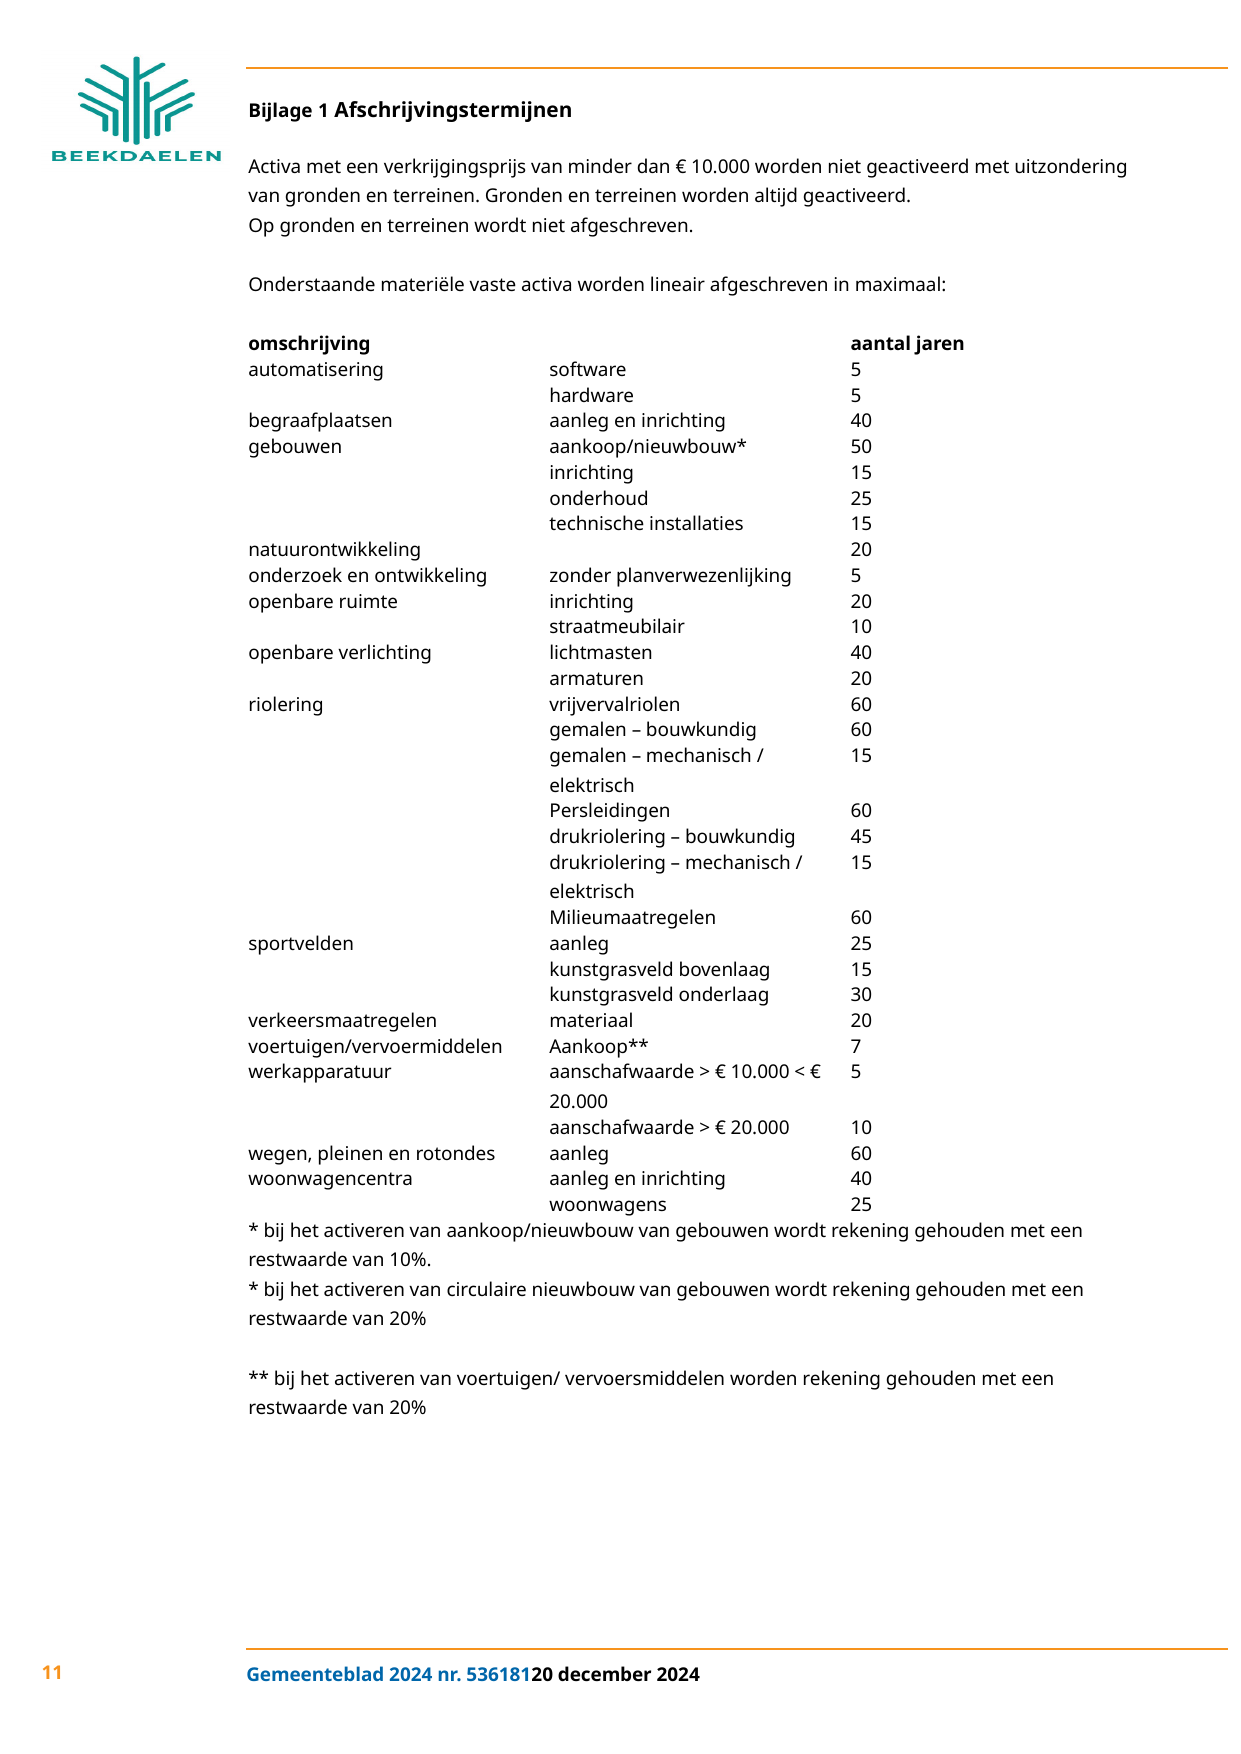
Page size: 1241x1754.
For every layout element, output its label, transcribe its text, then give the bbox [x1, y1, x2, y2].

table_cell 60 [850, 904, 1152, 930]
table_cell 5 [850, 382, 1152, 408]
table_cell aanleg [549, 930, 850, 956]
table_cell 7 [850, 1033, 1152, 1059]
table_cell openbare verlichting [248, 639, 549, 691]
table_cell drukriolering – mechanisch / elektrisch [549, 849, 850, 904]
table_cell zonder planverwezenlijking [549, 562, 850, 588]
table_cell armaturen [549, 665, 850, 691]
text Activa met een verkrijgingsprijs van minder dan € 10.000 worden niet geactiveerd met uitzondering van gronden en terreinen. Gronden en terreinen worden altijd geactiveerd. [248, 153, 1152, 208]
table_cell 25 [850, 1191, 1152, 1217]
table_cell begraafplaatsen [248, 408, 549, 433]
table_cell Aankoop** [549, 1033, 850, 1059]
table_cell natuurontwikkeling [248, 536, 549, 562]
table_cell 15 [850, 511, 1152, 536]
table_cell 5 [850, 1059, 1152, 1114]
table_cell 60 [850, 798, 1152, 823]
table_cell Persleidingen [549, 798, 850, 823]
table_cell [248, 1191, 549, 1217]
table_cell kunstgrasveld bovenlaag [549, 956, 850, 981]
table_cell Milieumaatregelen [549, 904, 850, 930]
table_cell onderhoud [549, 485, 850, 511]
table_cell aanleg en inrichting [549, 1165, 850, 1191]
table_cell verkeersmaatregelen [248, 1007, 549, 1033]
table_cell hardware [549, 382, 850, 408]
table_cell aankoop/nieuwbouw* [549, 434, 850, 459]
table_cell aanleg en inrichting [549, 408, 850, 433]
table_cell 10 [850, 1114, 1152, 1140]
table_cell gebouwen [248, 434, 549, 536]
table_cell voertuigen/vervoermiddelen [248, 1033, 549, 1059]
table_cell 5 [850, 562, 1152, 588]
table_cell openbare ruimte [248, 588, 549, 639]
table_cell 20 [850, 1007, 1152, 1033]
table_cell 40 [850, 1165, 1152, 1191]
table_cell 15 [850, 742, 1152, 797]
table_cell 15 [850, 459, 1152, 485]
table_cell 50 [850, 434, 1152, 459]
table_cell 20 [850, 665, 1152, 691]
table_cell aanschafwaarde > € 20.000 [549, 1114, 850, 1140]
table_cell 20 [850, 588, 1152, 613]
table_cell 25 [850, 930, 1152, 956]
text Bijlage 1 Afschrijvingstermijnen [248, 95, 1152, 123]
table_cell 30 [850, 981, 1152, 1007]
table_cell onderzoek en ontwikkeling [248, 562, 549, 588]
table_cell werkapparatuur [248, 1059, 549, 1140]
table_cell materiaal [549, 1007, 850, 1033]
table_cell vrijvervalriolen [549, 691, 850, 716]
table_cell gemalen – mechanisch / elektrisch [549, 742, 850, 797]
table_cell aanleg [549, 1140, 850, 1165]
table_cell riolering [248, 691, 549, 930]
table_cell 40 [850, 408, 1152, 433]
table_cell drukriolering – bouwkundig [549, 823, 850, 849]
table_cell 40 [850, 639, 1152, 665]
table_cell wegen, pleinen en rotondes [248, 1140, 549, 1165]
picture [41, 47, 231, 172]
table_cell 15 [850, 956, 1152, 981]
table_cell * bij het activeren van aankoop/nieuwbouw van gebouwen wordt rekening gehouden met een restwaarde van 10%. * bij het activeren van circulaire nieuwbouw van gebouwen wordt rekening gehouden met een restwaarde van 20% ** bij het activeren van voertuigen/ vervoersmiddelen worden rekening gehouden met een restwaarde van 20% [248, 1217, 1152, 1420]
table_cell woonwagencentra [248, 1165, 549, 1191]
table_cell kunstgrasveld onderlaag [549, 981, 850, 1007]
table_cell sportvelden [248, 930, 549, 1007]
table_cell technische installaties [549, 511, 850, 536]
table_cell inrichting [549, 459, 850, 485]
text Onderstaande materiële vaste activa worden lineair afgeschreven in maximaal: [248, 271, 1152, 297]
table_cell 10 [850, 614, 1152, 639]
table_cell gemalen – bouwkundig [549, 716, 850, 742]
table_cell 25 [850, 485, 1152, 511]
table_cell automatisering [248, 356, 549, 408]
table_cell woonwagens [549, 1191, 850, 1217]
table_cell 60 [850, 716, 1152, 742]
table_header aantal jaren [850, 331, 1152, 356]
table_cell aanschafwaarde > € 10.000 < € 20.000 [549, 1059, 850, 1114]
table_cell 60 [850, 1140, 1152, 1165]
table_cell 60 [850, 691, 1152, 716]
table_cell inrichting [549, 588, 850, 613]
text Op gronden en terreinen wordt niet afgeschreven. [248, 212, 1152, 238]
table_cell 15 [850, 849, 1152, 904]
table_cell software [549, 356, 850, 382]
table_cell [549, 536, 850, 562]
table_cell 20 [850, 536, 1152, 562]
table_cell 5 [850, 356, 1152, 382]
table_cell 45 [850, 823, 1152, 849]
table_header omschrijving [248, 331, 850, 356]
table_cell lichtmasten [549, 639, 850, 665]
table_cell straatmeubilair [549, 614, 850, 639]
